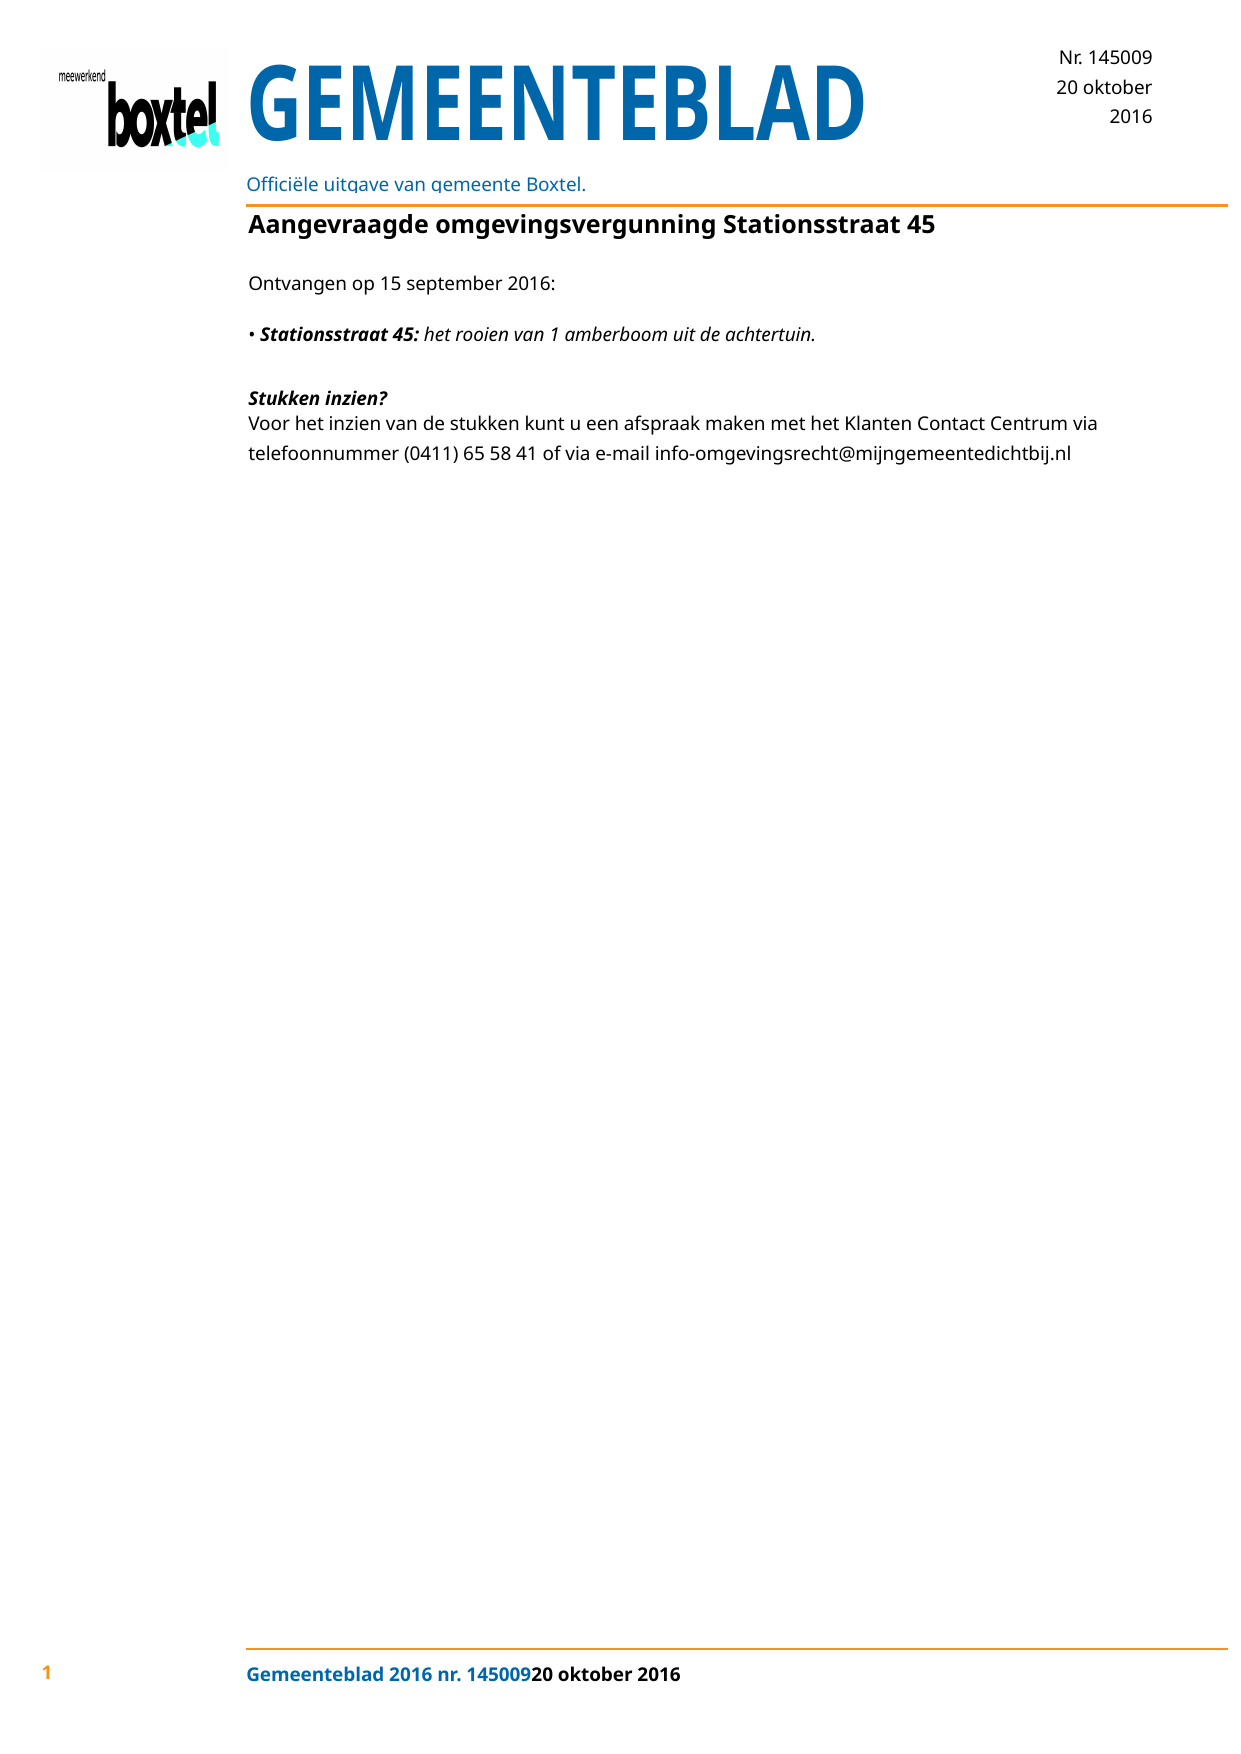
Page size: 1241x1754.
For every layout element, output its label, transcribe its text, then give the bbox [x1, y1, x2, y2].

text Aangevraagde omgevingsvergunning Stationsstraat 45 [248, 207, 1152, 241]
text Voor het inzien van de stukken kunt u een afspraak maken met het Klanten Contact Centrum via telefoonnummer (0411) 65 58 41 of via e-mail info-omgevingsrecht@mijngemeentedichtbij.nl [248, 410, 1152, 466]
text Ontvangen op 15 september 2016: [248, 270, 1152, 296]
text • Stationsstraat 45: het rooien van 1 amberboom uit de achtertuin. [248, 321, 1152, 346]
text Stukken inzien? [248, 385, 1152, 410]
picture [41, 47, 231, 172]
